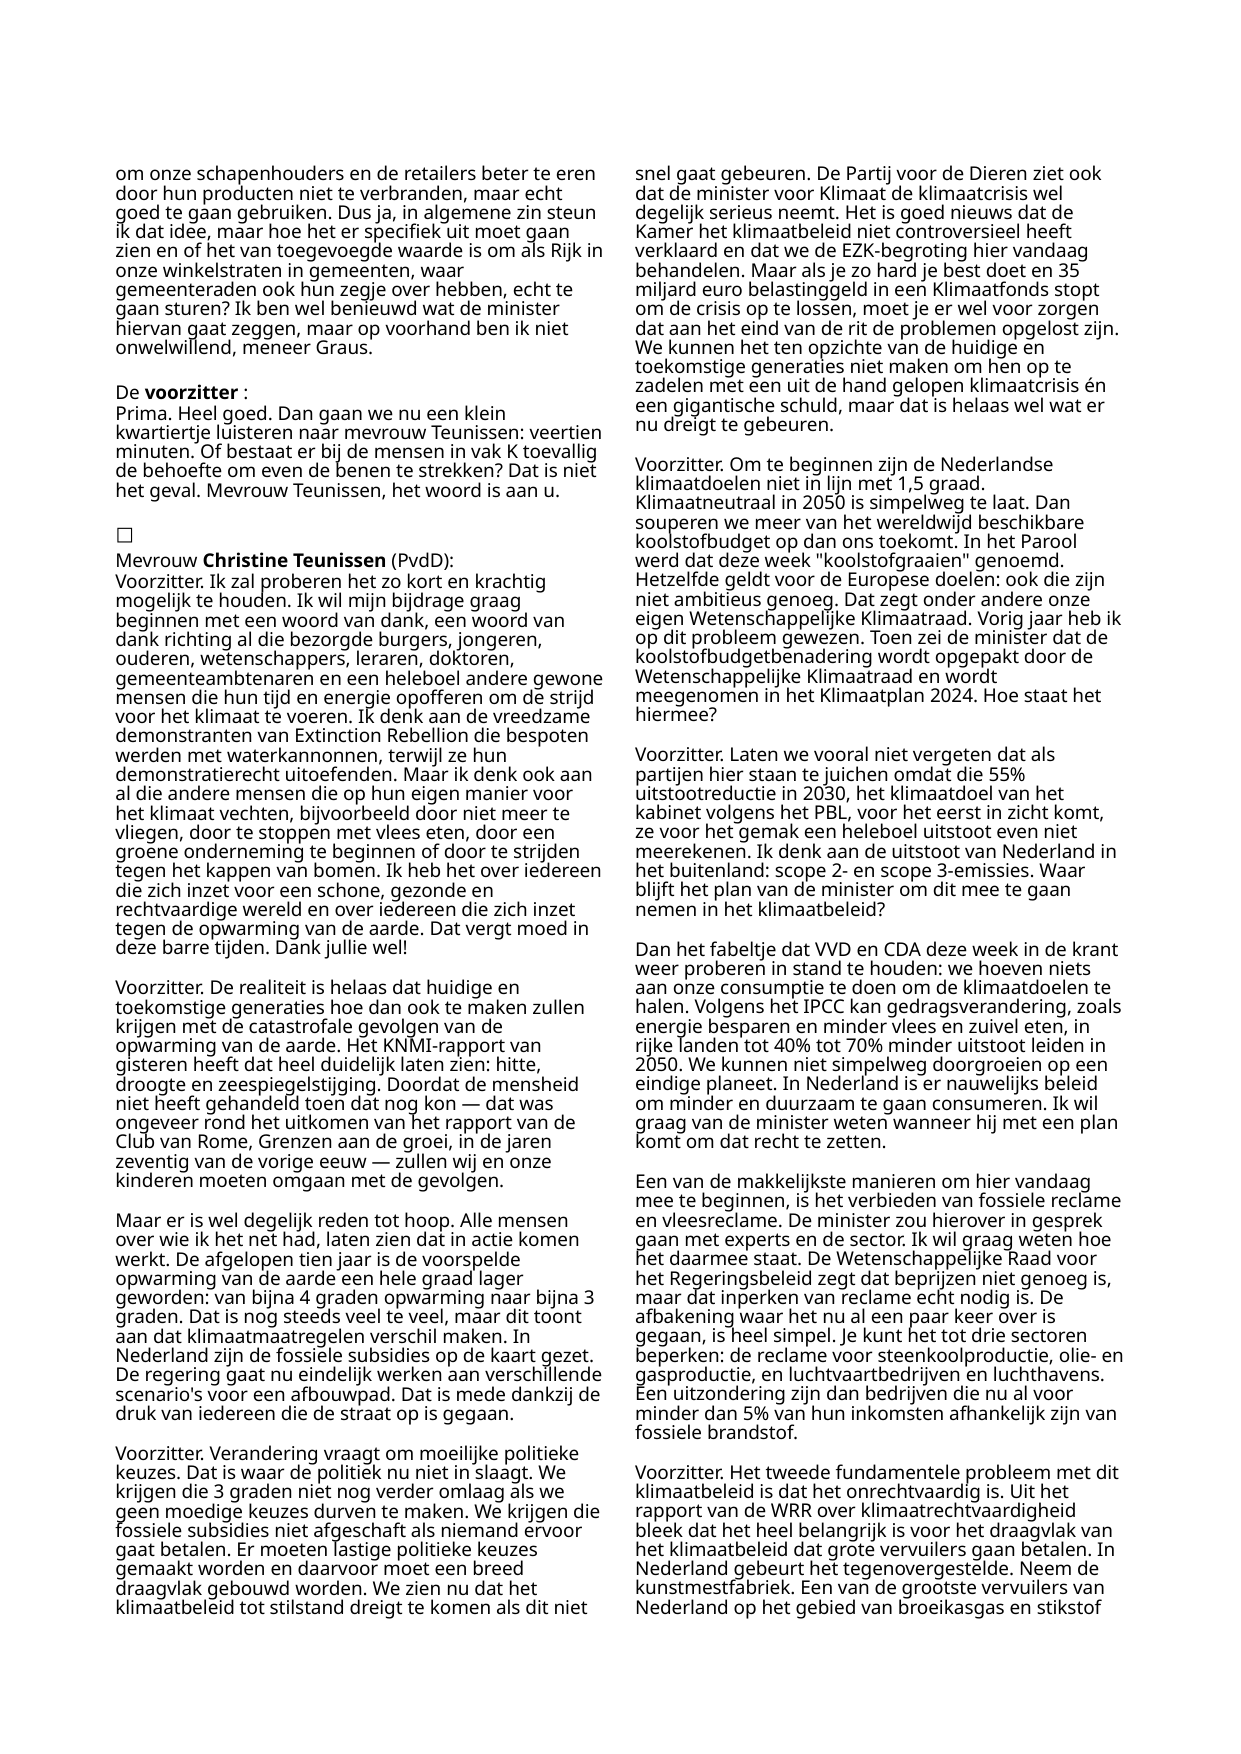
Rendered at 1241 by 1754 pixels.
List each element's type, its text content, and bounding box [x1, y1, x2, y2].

text om onze schapenhouders en de retailers beter te eren door hun producten niet te verbranden, maar echt goed te gaan gebruiken. Dus ja, in algemene zin steun ik dat idee, maar hoe het er specifiek uit moet gaan zien en of het van toegevoegde waarde is om als Rijk in onze winkelstraten in gemeenten, waar gemeenteraden ook hun zegje over hebben, echt te gaan sturen? Ik ben wel benieuwd wat de minister hiervan gaat zeggen, maar op voorhand ben ik niet onwelwillend, meneer Graus. [115, 165, 605, 358]
text snel gaat gebeuren. De Partij voor de Dieren ziet ook dat de minister voor Klimaat de klimaatcrisis wel degelijk serieus neemt. Het is goed nieuws dat de Kamer het klimaatbeleid niet controversieel heeft verklaard en dat we de EZK-begroting hier vandaag behandelen. Maar als je zo hard je best doet en 35 miljard euro belastinggeld in een Klimaatfonds stopt om de crisis op te lossen, moet je er wel voor zorgen dat aan het eind van de rit de problemen opgelost zijn. We kunnen het ten opzichte van de huidige en toekomstige generaties niet maken om hen op te zadelen met een uit de hand gelopen klimaatcrisis én een gigantische schuld, maar dat is helaas wel wat er nu dreigt te gebeuren. [635, 165, 1125, 435]
text Prima. Heel goed. Dan gaan we nu een klein kwartiertje luisteren naar mevrouw Teunissen: veertien minuten. Of bestaat er bij de mensen in vak K toevallig de behoefte om even de benen te strekken? Dat is niet het geval. Mevrouw Teunissen, het woord is aan u. [115, 404, 605, 501]
text Dan het fabeltje dat VVD en CDA deze week in de krant weer proberen in stand te houden: we hoeven niets aan onze consumptie te doen om de klimaatdoelen te halen. Volgens het IPCC kan gedragsverandering, zoals energie besparen en minder vlees en zuivel eten, in rijke landen tot 40% tot 70% minder uitstoot leiden in 2050. We kunnen niet simpelweg doorgroeien op een eindige planeet. In Nederland is er nauwelijks beleid om minder en duurzaam te gaan consumeren. Ik wil graag van de minister weten wanneer hij met een plan komt om dat recht te zetten. [635, 941, 1125, 1152]
text De voorzitter : [115, 379, 605, 404]
text Voorzitter. Ik zal proberen het zo kort en krachtig mogelijk te houden. Ik wil mijn bijdrage graag beginnen met een woord van dank, een woord van dank richting al die bezorgde burgers, jongeren, ouderen, wetenschappers, leraren, doktoren, gemeenteambtenaren en een heleboel andere gewone mensen die hun tijd en energie opofferen om de strijd voor het klimaat te voeren. Ik denk aan de vreedzame demonstranten van Extinction Rebellion die bespoten werden met waterkannonnen, terwijl ze hun demonstratierecht uitoefenden. Maar ik denk ook aan al die andere mensen die op hun eigen manier voor het klimaat vechten, bijvoorbeeld door niet meer te vliegen, door te stoppen met vlees eten, door een groene onderneming te beginnen of door te strijden tegen het kappen van bomen. Ik heb het over iedereen die zich inzet voor een schone, gezonde en rechtvaardige wereld en over iedereen die zich inzet tegen de opwarming van de aarde. Dat vergt moed in deze barre tijden. Dank jullie wel! [115, 573, 605, 959]
text Voorzitter. De realiteit is helaas dat huidige en toekomstige generaties hoe dan ook te maken zullen krijgen met de catastrofale gevolgen van de opwarming van de aarde. Het KNMI-rapport van gisteren heeft dat heel duidelijk laten zien: hitte, droogte en zeespiegelstijging. Doordat de mensheid niet heeft gehandeld toen dat nog kon — dat was ongeveer rond het uitkomen van het rapport van de Club van Rome, Grenzen aan de groei, in de jaren zeventig van de vorige eeuw — zullen wij en onze kinderen moeten omgaan met de gevolgen. [115, 979, 605, 1191]
text Voorzitter. Verandering vraagt om moeilijke politieke keuzes. Dat is waar de politiek nu niet in slaagt. We krijgen die 3 graden niet nog verder omlaag als we geen moedige keuzes durven te maken. We krijgen die fossiele subsidies niet afgeschaft als niemand ervoor gaat betalen. Er moeten lastige politieke keuzes gemaakt worden en daarvoor moet een breed draagvlak gebouwd worden. We zien nu dat het klimaatbeleid tot stilstand dreigt te komen als dit niet [115, 1445, 605, 1618]
text Voorzitter. Laten we vooral niet vergeten dat als partijen hier staan te juichen omdat die 55% uitstootreductie in 2030, het klimaatdoel van het kabinet volgens het PBL, voor het eerst in zicht komt, ze voor het gemak een heleboel uitstoot even niet meerekenen. Ik denk aan de uitstoot van Nederland in het buitenland: scope 2- en scope 3-emissies. Waar blijft het plan van de minister om dit mee te gaan nemen in het klimaatbeleid? [635, 746, 1125, 920]
text Mevrouw Christine Teunissen (PvdD): [115, 547, 605, 573]
text Voorzitter. Om te beginnen zijn de Nederlandse klimaatdoelen niet in lijn met 1,5 graad. Klimaatneutraal in 2050 is simpelweg te laat. Dan souperen we meer van het wereldwijd beschikbare koolstofbudget op dan ons toekomt. In het Parool werd dat deze week "koolstofgraaien" genoemd. Hetzelfde geldt voor de Europese doelen: ook die zijn niet ambitieus genoeg. Dat zegt onder andere onze eigen Wetenschappelijke Klimaatraad. Vorig jaar heb ik op dit probleem gewezen. Toen zei de minister dat de koolstofbudgetbenadering wordt opgepakt door de Wetenschappelijke Klimaatraad en wordt meegenomen in het Klimaatplan 2024. Hoe staat het hiermee? [635, 456, 1125, 726]
text Een van de makkelijkste manieren om hier vandaag mee te beginnen, is het verbieden van fossiele reclame en vleesreclame. De minister zou hierover in gesprek gaan met experts en de sector. Ik wil graag weten hoe het daarmee staat. De Wetenschappelijke Raad voor het Regeringsbeleid zegt dat beprijzen niet genoeg is, maar dat inperken van reclame echt nodig is. De afbakening waar het nu al een paar keer over is gegaan, is heel simpel. Je kunt het tot drie sectoren beperken: de reclame voor steenkoolproductie, olie- en gasproductie, en luchtvaartbedrijven en luchthavens. Een uitzondering zijn dan bedrijven die nu al voor minder dan 5% van hun inkomsten afhankelijk zijn van fossiele brandstof. [635, 1173, 1125, 1443]
text Voorzitter. Het tweede fundamentele probleem met dit klimaatbeleid is dat het onrechtvaardig is. Uit het rapport van de WRR over klimaatrechtvaardigheid bleek dat het heel belangrijk is voor het draagvlak van het klimaatbeleid dat grote vervuilers gaan betalen. In Nederland gebeurt het tegenovergestelde. Neem de kunstmestfabriek. Een van de grootste vervuilers van Nederland op het gebied van broeikasgas en stikstof [635, 1464, 1125, 1618]
text Maar er is wel degelijk reden tot hoop. Alle mensen over wie ik het net had, laten zien dat in actie komen werkt. De afgelopen tien jaar is de voorspelde opwarming van de aarde een hele graad lager geworden: van bijna 4 graden opwarming naar bijna 3 graden. Dat is nog steeds veel te veel, maar dit toont aan dat klimaatmaatregelen verschil maken. In Nederland zijn de fossiele subsidies op de kaart gezet. De regering gaat nu eindelijk werken aan verschillende scenario's voor een afbouwpad. Dat is mede dankzij de druk van iedereen die de straat op is gegaan. [115, 1212, 605, 1424]
text ⬜ [115, 522, 605, 547]
